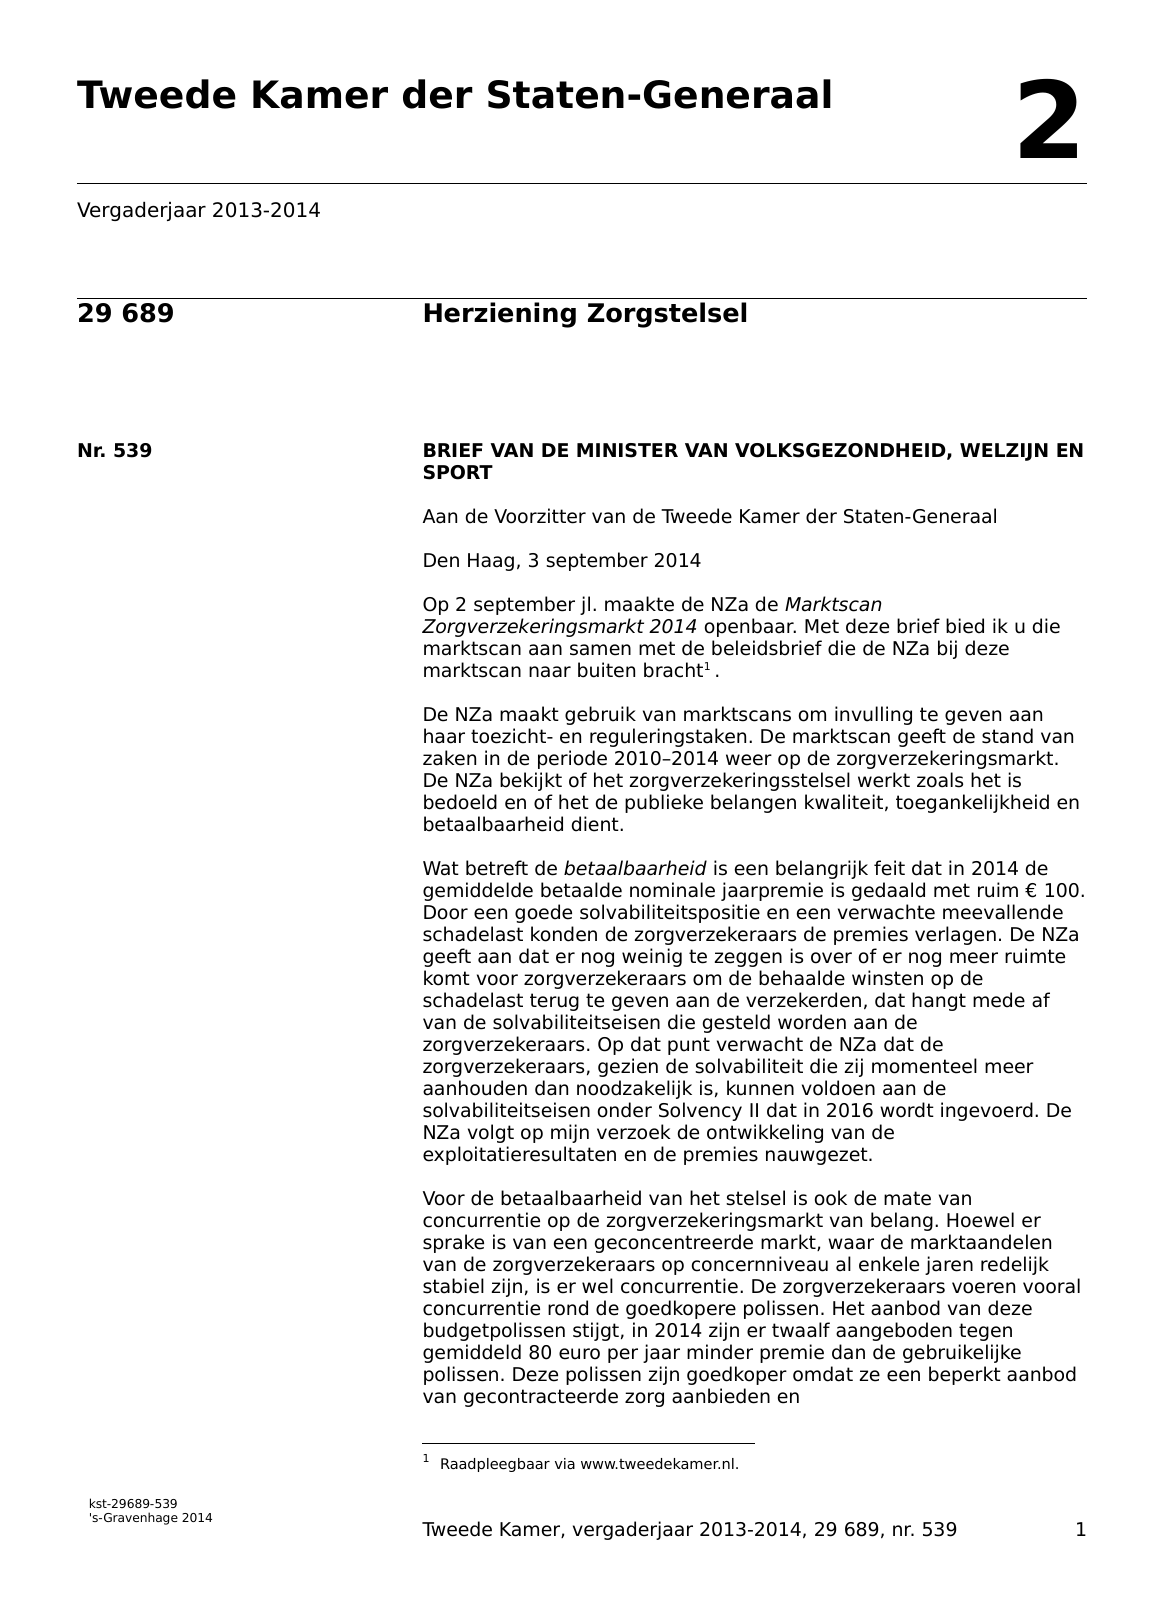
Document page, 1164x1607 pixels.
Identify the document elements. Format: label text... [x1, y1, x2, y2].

text Voor de betaalbaarheid van het stelsel is ook de mate van concurrentie op de zorgverzekeringsmarkt van belang. Hoewel er sprake is van een geconcentreerde markt, waar de marktaandelen van de zorgverzekeraars op concernniveau al enkele jaren redelijk stabiel zijn, is er wel concurrentie. De zorgverzekeraars voeren vooral concurrentie rond de goedkopere polissen. Het aanbod van deze budgetpolissen stijgt, in 2014 zijn er twaalf aangeboden tegen gemiddeld 80 euro per jaar minder premie dan de gebruikelijke polissen. Deze polissen zijn goedkoper omdat ze een beperkt aanbod van gecontracteerde zorg aanbieden en [422, 1188, 1087, 1408]
text Op 2 september jl. maakte de NZa de Marktscan Zorgverzekeringsmarkt 2014 openbaar. Met deze brief bied ik u die marktscan aan samen met de beleidsbrief die de NZa bij deze marktscan naar buiten bracht. [422, 594, 1087, 682]
subtitle 29 689 Herziening Zorgstelsel [77, 299, 1087, 329]
table_cell Vergaderjaar 2013-2014 [77, 184, 1087, 298]
text Den Haag, 3 september 2014 [422, 550, 1087, 572]
text De NZa maakt gebruik van marktscans om invulling te geven aan haar toezicht- en reguleringstaken. De marktscan geeft de stand van zaken in de periode 2010–2014 weer op de zorgverzekeringsmarkt. De NZa bekijkt of het zorgverzekeringsstelsel werkt zoals het is bedoeld en of het de publieke belangen kwaliteit, toegankelijkheid en betaalbaarheid dient. [422, 704, 1087, 836]
text Aan de Voorzitter van de Tweede Kamer der Staten-Generaal [422, 506, 1087, 528]
text kst-29689-539 [88, 1497, 323, 1511]
text Raadpleegbaar via www.tweedekamer.nl. [422, 1452, 1087, 1474]
table_header 2 [886, 59, 1087, 183]
text 's-Gravenhage 2014 [88, 1511, 323, 1525]
text Wat betreft de betaalbaarheid is een belangrijk feit dat in 2014 de gemiddelde betaalde nominale jaarpremie is gedaald met ruim € 100. Door een goede solvabiliteitspositie en een verwachte meevallende schadelast konden de zorgverzekeraars de premies verlagen. De NZa geeft aan dat er nog weinig te zeggen is over of er nog meer ruimte komt voor zorgverzekeraars om de behaalde winsten op de schadelast terug te geven aan de verzekerden, dat hangt mede af van de solvabiliteitseisen die gesteld worden aan de zorgverzekeraars. Op dat punt verwacht de NZa dat de zorgverzekeraars, gezien de solvabiliteit die zij momenteel meer aanhouden dan noodzakelijk is, kunnen voldoen aan de solvabiliteitseisen onder Solvency II dat in 2016 wordt ingevoerd. De NZa volgt op mijn verzoek de ontwikkeling van de exploitatieresultaten en de premies nauwgezet. [422, 858, 1087, 1166]
table_header Tweede Kamer der Staten-Generaal [77, 59, 886, 183]
subtitle Nr. 539 BRIEF VAN DE MINISTER VAN VOLKSGEZONDHEID, WELZIJN EN SPORT [77, 440, 1087, 484]
